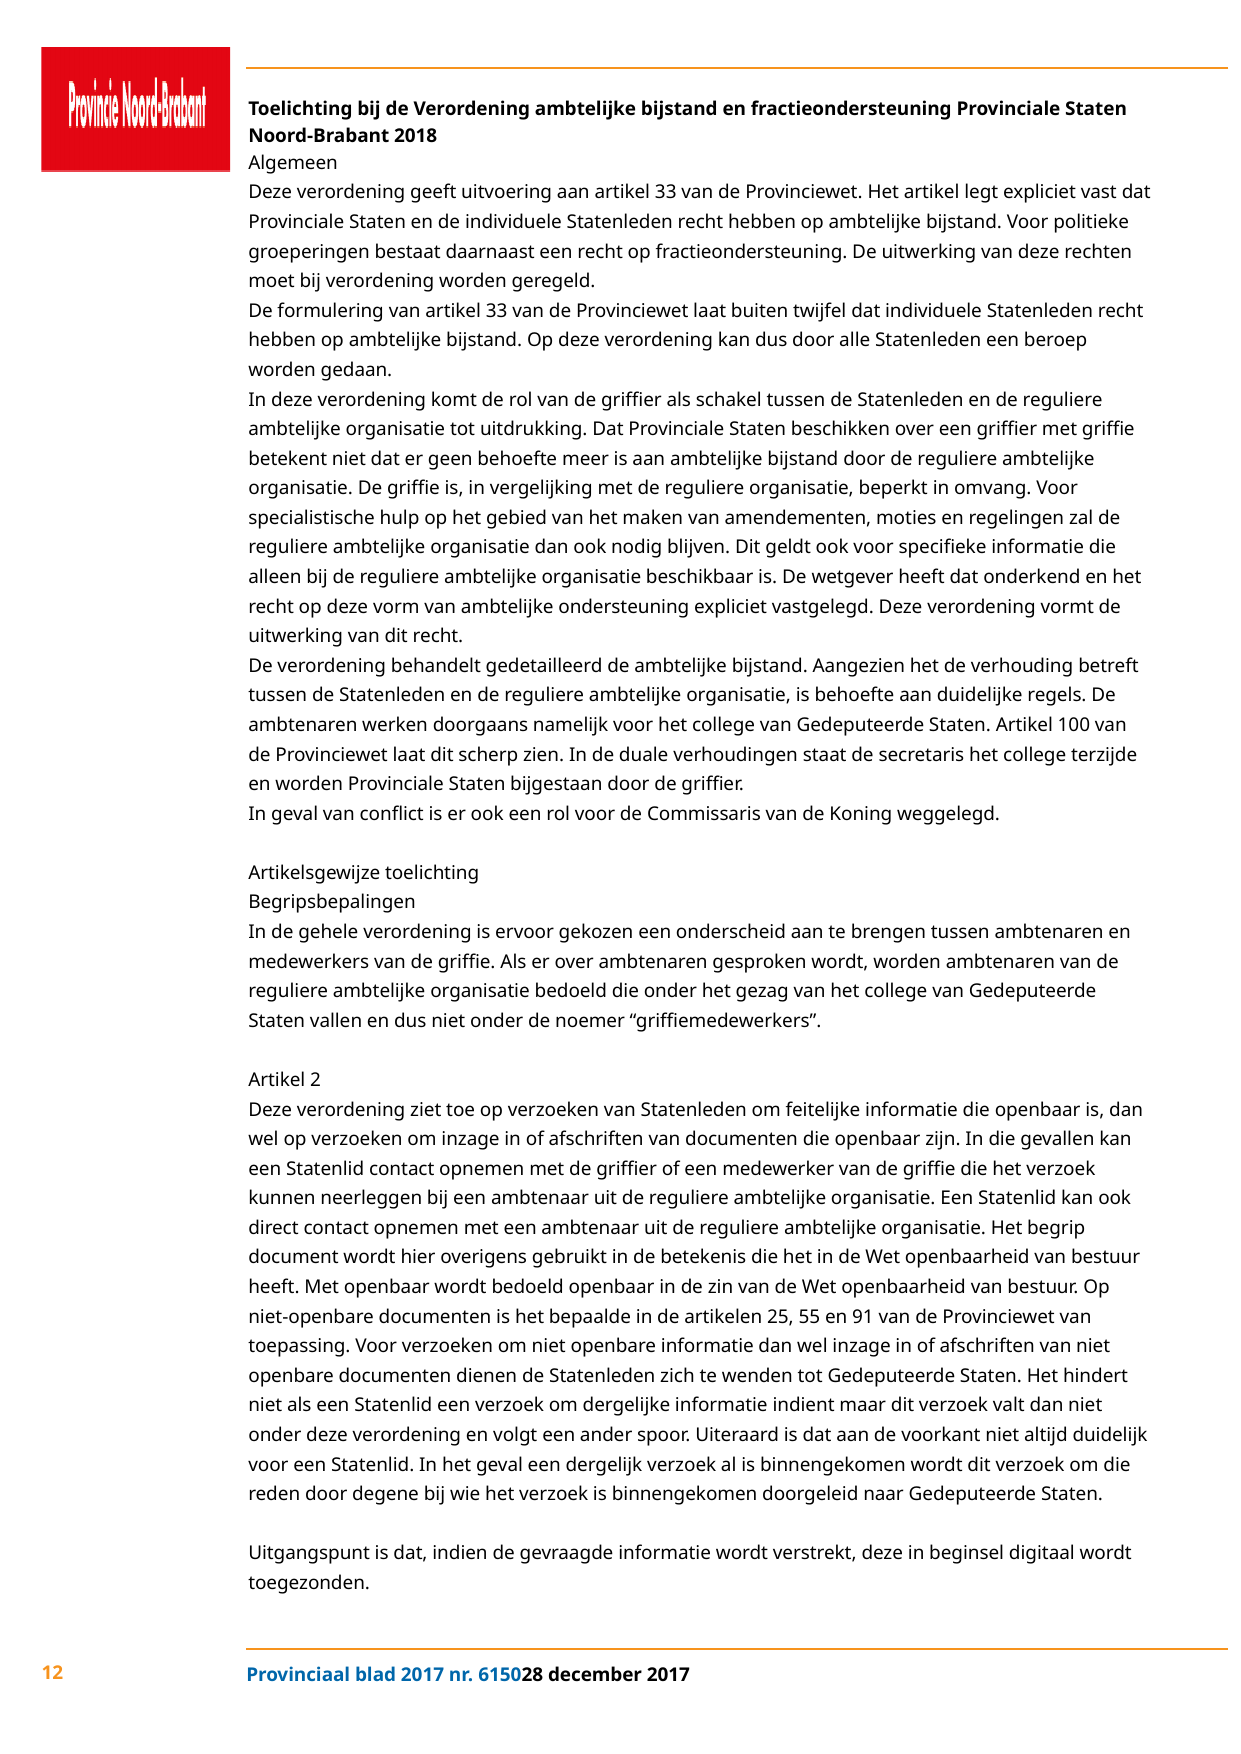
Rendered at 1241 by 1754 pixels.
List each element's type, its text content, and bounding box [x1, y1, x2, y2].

text In geval van conflict is er ook een rol voor de Commissaris van de Koning weggelegd. [248, 800, 1152, 826]
text De formulering van artikel 33 van de Provinciewet laat buiten twijfel dat individuele Statenleden recht hebben op ambtelijke bijstand. Op deze verordening kan dus door alle Statenleden een beroep worden gedaan. [248, 297, 1152, 382]
text Algemeen [248, 149, 1152, 175]
text Toelichting bij de Verordening ambtelijke bijstand en fractieondersteuning Provinciale Staten Noord-Brabant 2018 [248, 95, 1152, 149]
text Artikelsgewijze toelichting [248, 859, 1152, 885]
text In deze verordening komt de rol van de griffier als schakel tussen de Statenleden en de reguliere ambtelijke organisatie tot uitdrukking. Dat Provinciale Staten beschikken over een griffier met griffie betekent niet dat er geen behoefte meer is aan ambtelijke bijstand door de reguliere ambtelijke organisatie. De griffie is, in vergelijking met de reguliere organisatie, beperkt in omvang. Voor specialistische hulp op het gebied van het maken van amendementen, moties en regelingen zal de reguliere ambtelijke organisatie dan ook nodig blijven. Dit geldt ook voor specifieke informatie die alleen bij de reguliere ambtelijke organisatie beschikbaar is. De wetgever heeft dat onderkend en het recht op deze vorm van ambtelijke ondersteuning expliciet vastgelegd. Deze verordening vormt de uitwerking van dit recht. [248, 386, 1152, 648]
picture [41, 47, 231, 172]
text In de gehele verordening is ervoor gekozen een onderscheid aan te brengen tussen ambtenaren en medewerkers van de griffie. Als er over ambtenaren gesproken wordt, worden ambtenaren van de reguliere ambtelijke organisatie bedoeld die onder het gezag van het college van Gedeputeerde Staten vallen en dus niet onder de noemer “griffiemedewerkers”. [248, 918, 1152, 1033]
text De verordening behandelt gedetailleerd de ambtelijke bijstand. Aangezien het de verhouding betreft tussen de Statenleden en de reguliere ambtelijke organisatie, is behoefte aan duidelijke regels. De ambtenaren werken doorgaans namelijk voor het college van Gedeputeerde Staten. Artikel 100 van de Provinciewet laat dit scherp zien. In de duale verhoudingen staat de secretaris het college terzijde en worden Provinciale Staten bijgestaan door de griffier. [248, 652, 1152, 796]
text Artikel 2 [248, 1066, 1152, 1092]
text Begripsbepalingen [248, 889, 1152, 914]
text Uitgangspunt is dat, indien de gevraagde informatie wordt verstrekt, deze in beginsel digitaal wordt toegezonden. [248, 1539, 1152, 1595]
text Deze verordening ziet toe op verzoeken van Statenleden om feitelijke informatie die openbaar is, dan wel op verzoeken om inzage in of afschriften van documenten die openbaar zijn. In die gevallen kan een Statenlid contact opnemen met de griffier of een medewerker van de griffie die het verzoek kunnen neerleggen bij een ambtenaar uit de reguliere ambtelijke organisatie. Een Statenlid kan ook direct contact opnemen met een ambtenaar uit de reguliere ambtelijke organisatie. Het begrip document wordt hier overigens gebruikt in de betekenis die het in de Wet openbaarheid van bestuur heeft. Met openbaar wordt bedoeld openbaar in de zin van de Wet openbaarheid van bestuur. Op niet-openbare documenten is het bepaalde in de artikelen 25, 55 en 91 van de Provinciewet van toepassing. Voor verzoeken om niet openbare informatie dan wel inzage in of afschriften van niet openbare documenten dienen de Statenleden zich te wenden tot Gedeputeerde Staten. Het hindert niet als een Statenlid een verzoek om dergelijke informatie indient maar dit verzoek valt dan niet onder deze verordening en volgt een ander spoor. Uiteraard is dat aan de voorkant niet altijd duidelijk voor een Statenlid. In het geval een dergelijk verzoek al is binnengekomen wordt dit verzoek om die reden door degene bij wie het verzoek is binnengekomen doorgeleid naar Gedeputeerde Staten. [248, 1096, 1152, 1506]
text Deze verordening geeft uitvoering aan artikel 33 van de Provinciewet. Het artikel legt expliciet vast dat Provinciale Staten en de individuele Statenleden recht hebben op ambtelijke bijstand. Voor politieke groeperingen bestaat daarnaast een recht op fractieondersteuning. De uitwerking van deze rechten moet bij verordening worden geregeld. [248, 179, 1152, 293]
